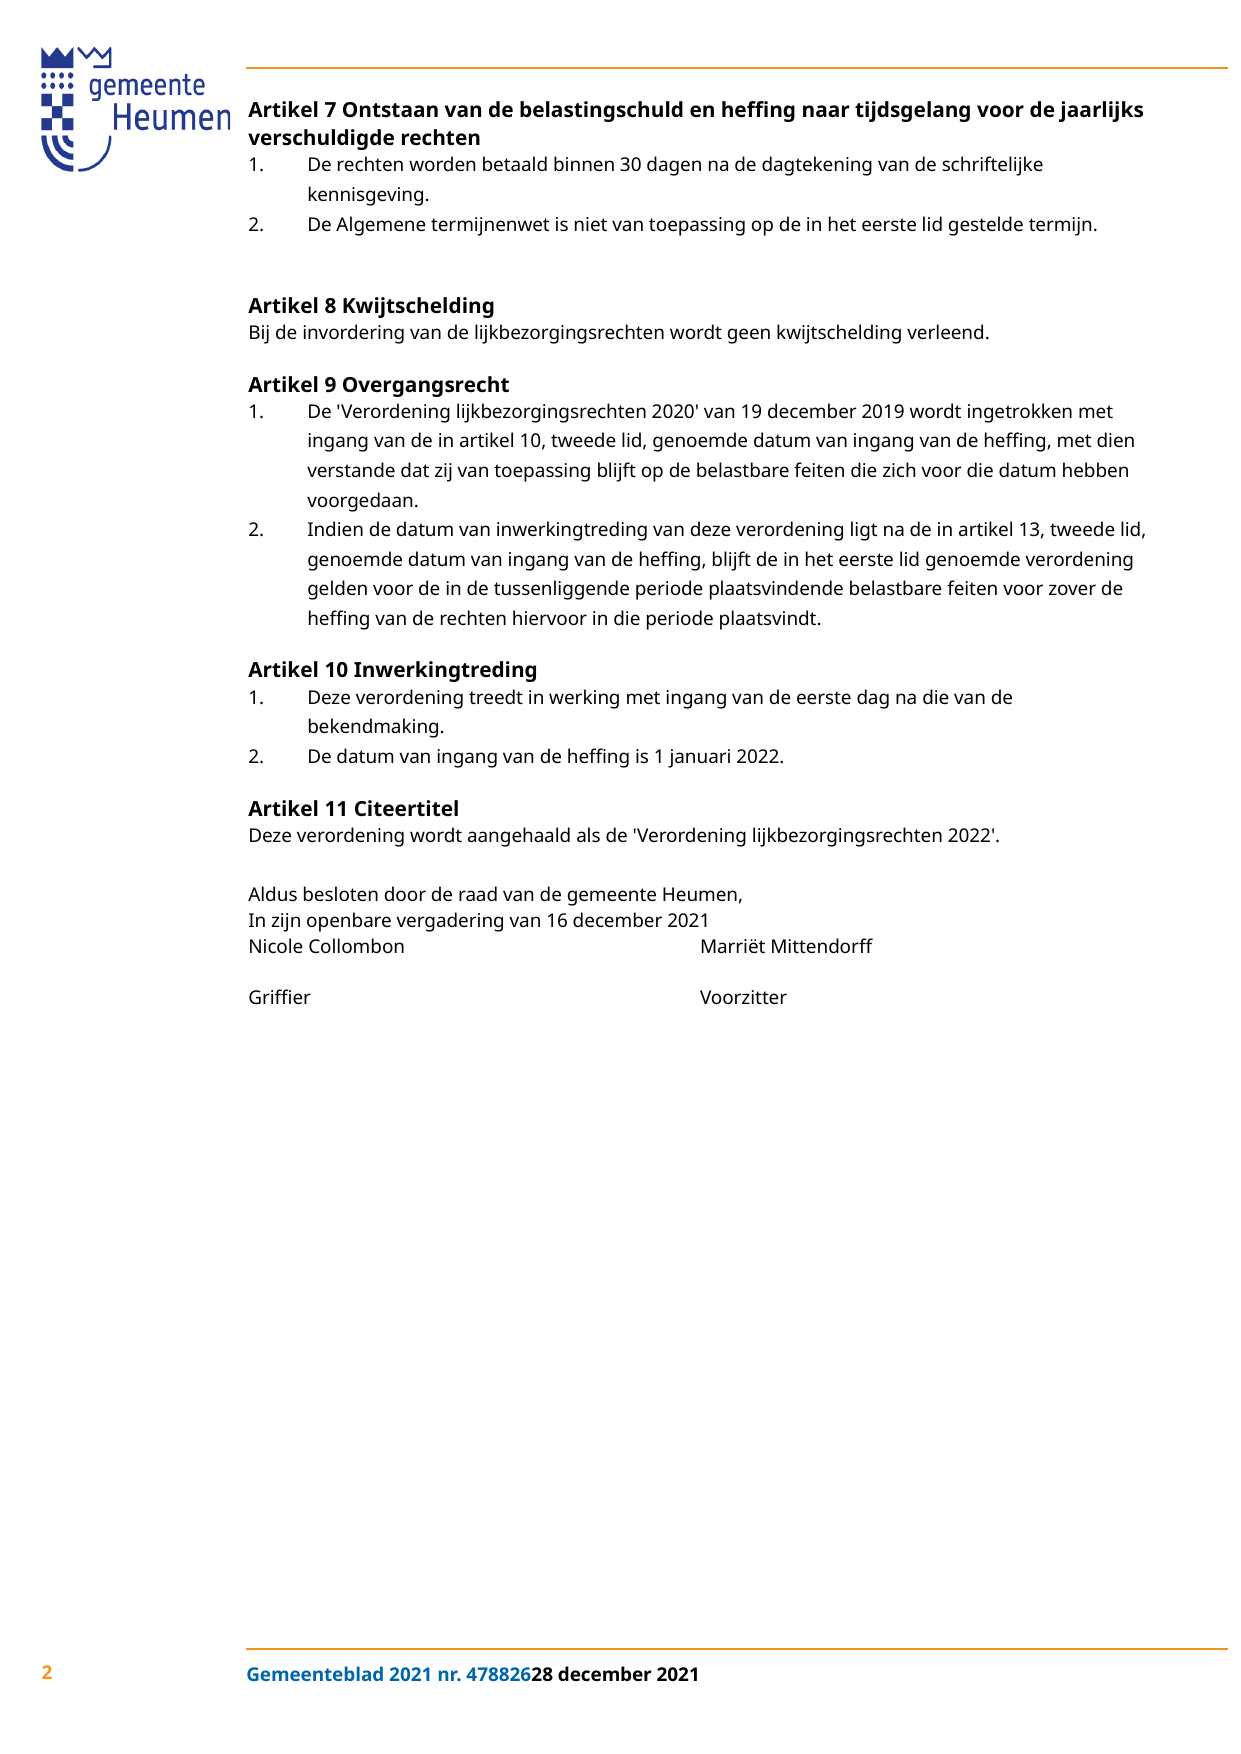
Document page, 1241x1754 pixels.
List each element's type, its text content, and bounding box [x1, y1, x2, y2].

text Bij de invordering van de lijkbezorgingsrechten wordt geen kwijtschelding verleend. [248, 319, 1152, 345]
list De 'Verordening lijkbezorgingsrechten 2020' van 19 december 2019 wordt ingetrokken met ingang van de in artikel 10, tweede lid, genoemde datum van ingang van de heffing, met dien verstande dat zij van toepassing blijft op de belastbare feiten die zich voor die datum hebben voorgedaan. [248, 398, 1152, 513]
list Deze verordening treedt in werking met ingang van de eerste dag na die van de bekendmaking. [248, 684, 1152, 739]
picture [41, 47, 231, 172]
table_cell Marriët Mittendorff [700, 933, 1152, 958]
table_cell In zijn openbare vergadering van 16 december 2021 [248, 907, 1152, 933]
text Artikel 7 Ontstaan van de belastingschuld en heffing naar tijdsgelang voor de jaarlijks verschuldigde rechten [248, 95, 1152, 152]
table_cell Nicole Collombon [248, 933, 700, 958]
text Artikel 8 Kwijtschelding [248, 291, 1152, 319]
text Deze verordening wordt aangehaald als de 'Verordening lijkbezorgingsrechten 2022'. [248, 822, 1152, 848]
table_cell [700, 959, 1152, 984]
text Artikel 10 Inwerkingtreding [248, 656, 1152, 684]
list Indien de datum van inwerkingtreding van deze verordening ligt na de in artikel 13, tweede lid, genoemde datum van ingang van de heffing, blijft de in het eerste lid genoemde verordening gelden voor de in de tussenliggende periode plaatsvindende belastbare feiten voor zover de heffing van de rechten hiervoor in die periode plaatsvindt. [248, 516, 1152, 631]
table_header Aldus besloten door de raad van de gemeente Heumen, [248, 881, 1152, 907]
text Artikel 9 Overgangsrecht [248, 370, 1152, 398]
list De datum van ingang van de heffing is 1 januari 2022. [248, 743, 1152, 769]
text Artikel 11 Citeertitel [248, 794, 1152, 822]
list De Algemene termijnenwet is niet van toepassing op de in het eerste lid gestelde termijn. [248, 211, 1152, 237]
list De rechten worden betaald binnen 30 dagen na de dagtekening van de schriftelijke kennisgeving. [248, 152, 1152, 207]
table_cell Griffier [248, 984, 700, 1010]
table_cell [248, 959, 700, 984]
table_cell Voorzitter [700, 984, 1152, 1010]
